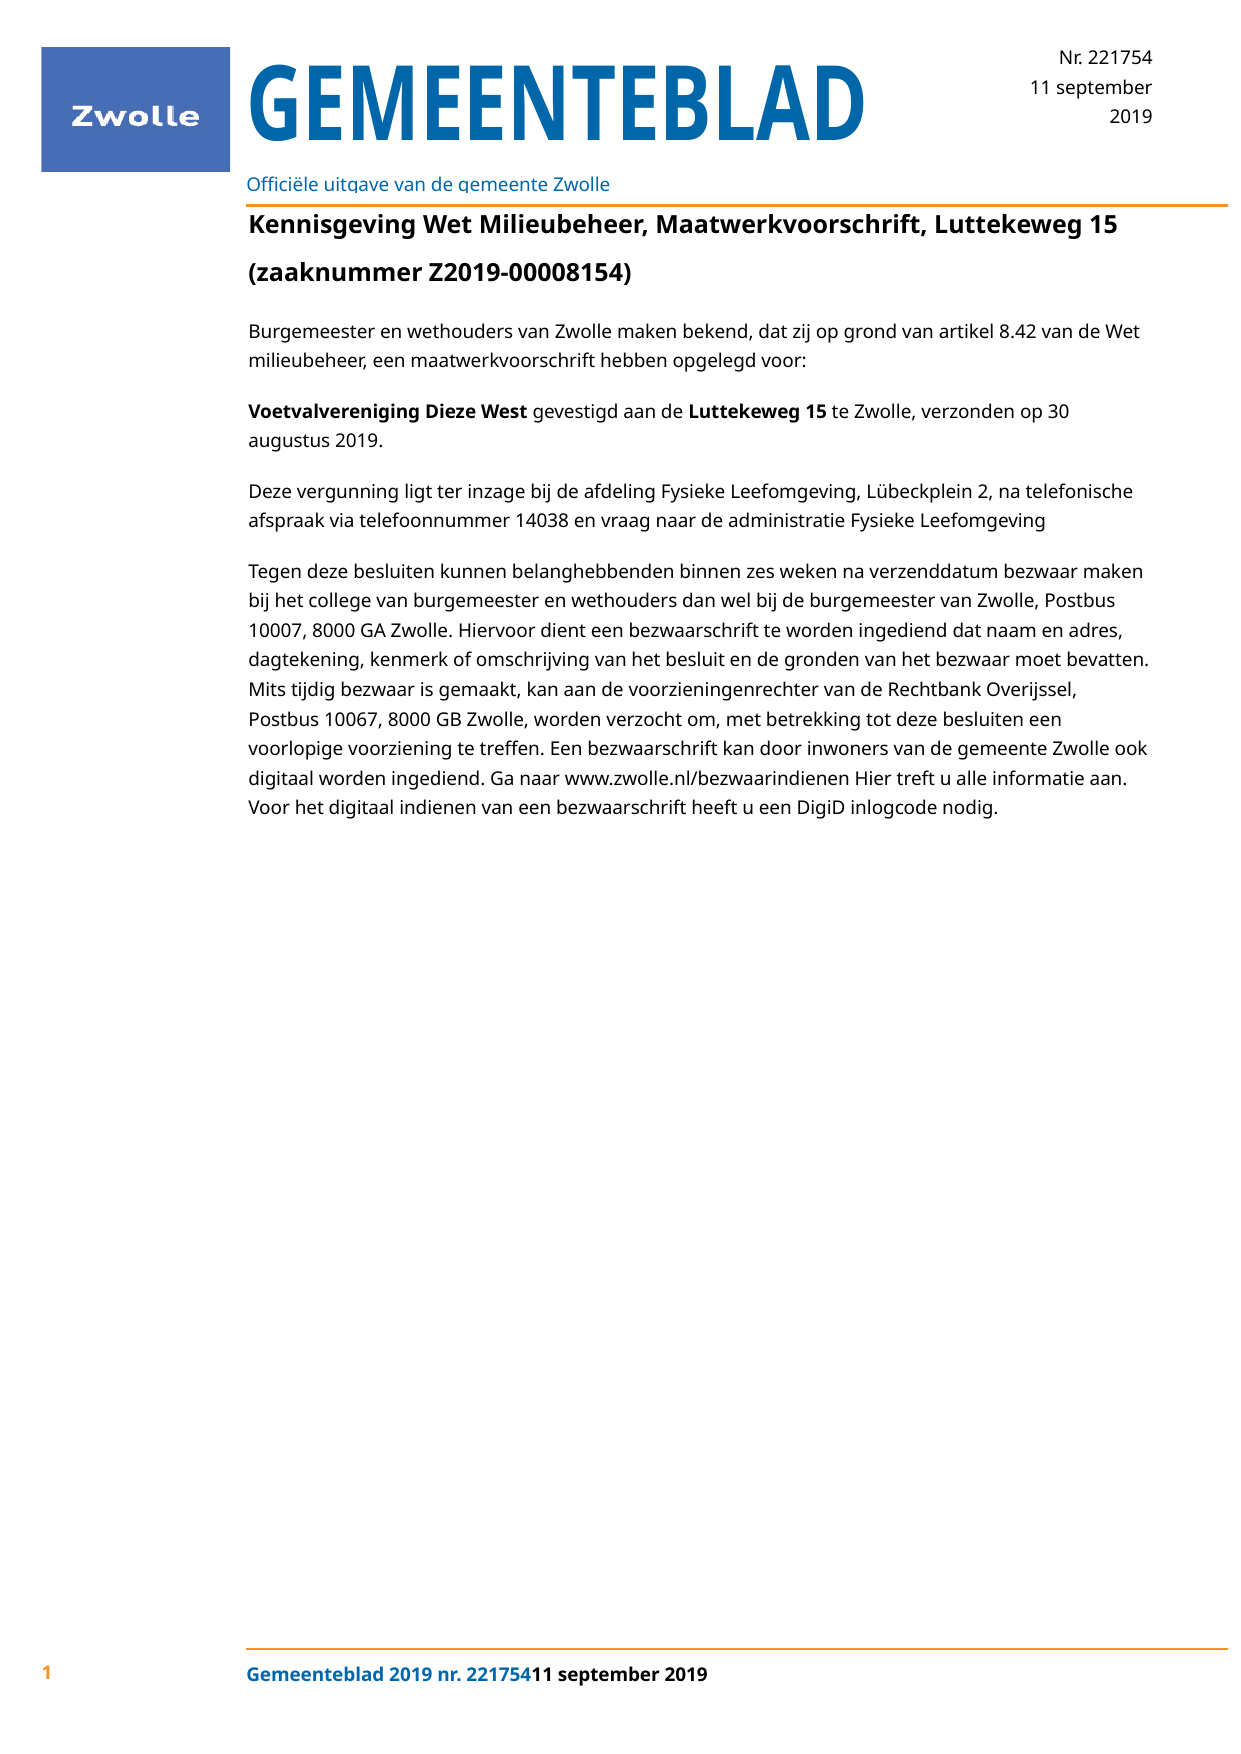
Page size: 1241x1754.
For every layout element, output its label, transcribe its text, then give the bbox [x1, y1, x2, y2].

text Voetvalvereniging Dieze West gevestigd aan de Luttekeweg 15 te Zwolle, verzonden op 30 augustus 2019. [248, 398, 1152, 453]
picture [41, 47, 231, 172]
text Burgemeester en wethouders van Zwolle maken bekend, dat zij op grond van artikel 8.42 van de Wet milieubeheer, een maatwerkvoorschrift hebben opgelegd voor: [248, 318, 1152, 373]
text Kennisgeving Wet Milieubeheer, Maatwerkvoorschrift, Luttekeweg 15 (zaaknummer Z2019-00008154) [248, 207, 1152, 288]
text Tegen deze besluiten kunnen belanghebbenden binnen zes weken na verzenddatum bezwaar maken bij het college van burgemeester en wethouders dan wel bij de burgemeester van Zwolle, Postbus 10007, 8000 GA Zwolle. Hiervoor dient een bezwaarschrift te worden ingediend dat naam en adres, dagtekening, kenmerk of omschrijving van het besluit en de gronden van het bezwaar moet bevatten. Mits tijdig bezwaar is gemaakt, kan aan de voorzieningenrechter van de Rechtbank Overijssel, Postbus 10067, 8000 GB Zwolle, worden verzocht om, met betrekking tot deze besluiten een voorlopige voorziening te treffen. Een bezwaarschrift kan door inwoners van de gemeente Zwolle ook digitaal worden ingediend. Ga naar www.zwolle.nl/bezwaarindienen Hier treft u alle informatie aan. Voor het digitaal indienen van een bezwaarschrift heeft u een DigiD inlogcode nodig. [248, 558, 1152, 820]
text Deze vergunning ligt ter inzage bij de afdeling Fysieke Leefomgeving, Lübeckplein 2, na telefonische afspraak via telefoonnummer 14038 en vraag naar de administratie Fysieke Leefomgeving [248, 478, 1152, 533]
